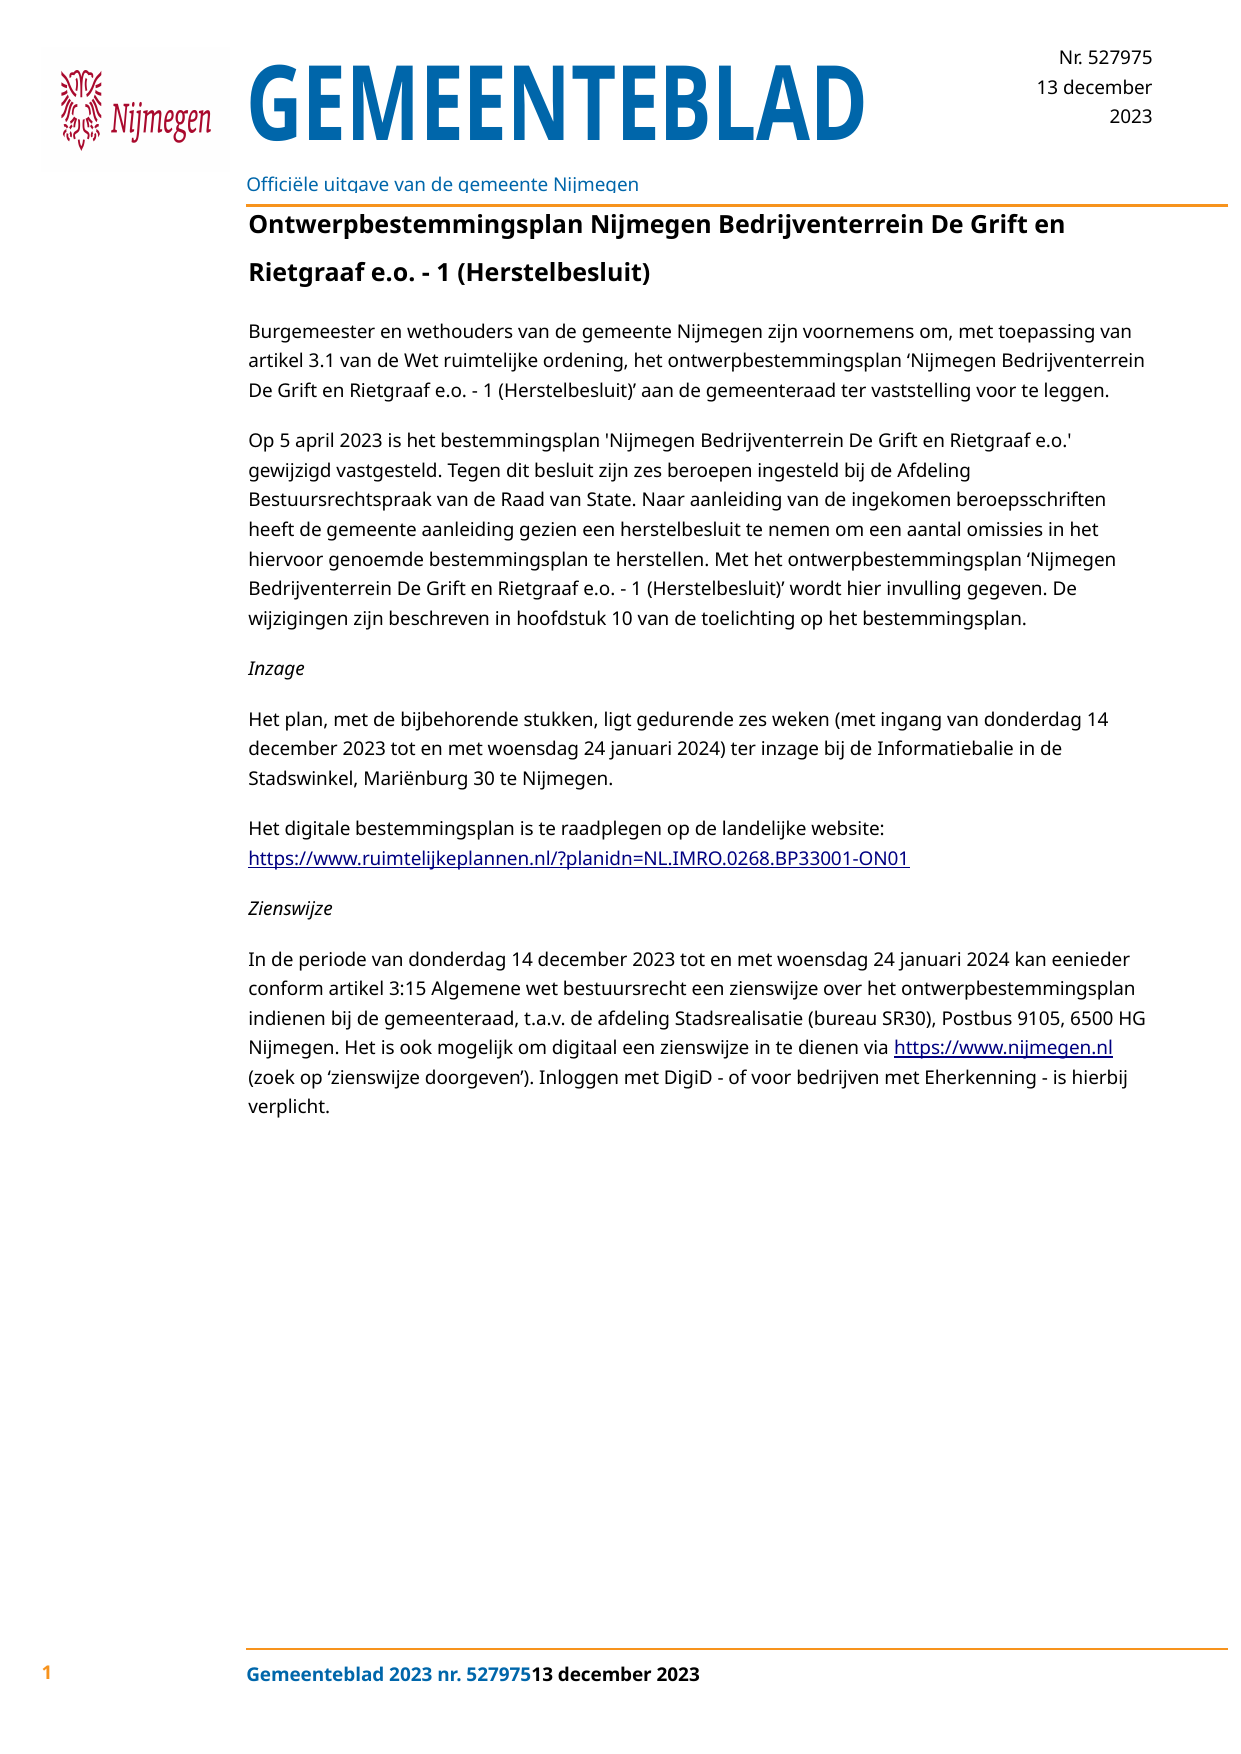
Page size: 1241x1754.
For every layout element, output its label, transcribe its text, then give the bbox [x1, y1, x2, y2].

picture [41, 47, 231, 172]
text Ontwerpbestemmingsplan Nijmegen Bedrijventerrein De Grift en Rietgraaf e.o. - 1 (Herstelbesluit) [248, 207, 1152, 288]
text In de periode van donderdag 14 december 2023 tot en met woensdag 24 januari 2024 kan eenieder conform artikel 3:15 Algemene wet bestuursrecht een zienswijze over het ontwerpbestemmingsplan indienen bij de gemeenteraad, t.a.v. de afdeling Stadsrealisatie (bureau SR30), Postbus 9105, 6500 HG Nijmegen. Het is ook mogelijk om digitaal een zienswijze in te dienen via https://www.nijmegen.nl (zoek op ‘zienswijze doorgeven’). Inloggen met DigiD - of voor bedrijven met Eherkenning - is hierbij verplicht. [248, 946, 1152, 1119]
text Inzage [248, 655, 1152, 681]
text Het digitale bestemmingsplan is te raadplegen op de landelijke website: https://www.ruimtelijkeplannen.nl/?planidn=NL.IMRO.0268.BP33001-ON01 [248, 815, 1152, 871]
text Het plan, met de bijbehorende stukken, ligt gedurende zes weken (met ingang van donderdag 14 december 2023 tot en met woensdag 24 januari 2024) ter inzage bij de Informatiebalie in de Stadswinkel, Mariënburg 30 te Nijmegen. [248, 706, 1152, 791]
text Op 5 april 2023 is het bestemmingsplan 'Nijmegen Bedrijventerrein De Grift en Rietgraaf e.o.' gewijzigd vastgesteld. Tegen dit besluit zijn zes beroepen ingesteld bij de Afdeling Bestuursrechtspraak van de Raad van State. Naar aanleiding van de ingekomen beroepsschriften heeft de gemeente aanleiding gezien een herstelbesluit te nemen om een aantal omissies in het hiervoor genoemde bestemmingsplan te herstellen. Met het ontwerpbestemmingsplan ‘Nijmegen Bedrijventerrein De Grift en Rietgraaf e.o. - 1 (Herstelbesluit)’ wordt hier invulling gegeven. De wijzigingen zijn beschreven in hoofdstuk 10 van de toelichting op het bestemmingsplan. [248, 427, 1152, 631]
text Zienswijze [248, 895, 1152, 921]
text Burgemeester en wethouders van de gemeente Nijmegen zijn voornemens om, met toepassing van artikel 3.1 van de Wet ruimtelijke ordening, het ontwerpbestemmingsplan ‘Nijmegen Bedrijventerrein De Grift en Rietgraaf e.o. - 1 (Herstelbesluit)’ aan de gemeenteraad ter vaststelling voor te leggen. [248, 318, 1152, 403]
